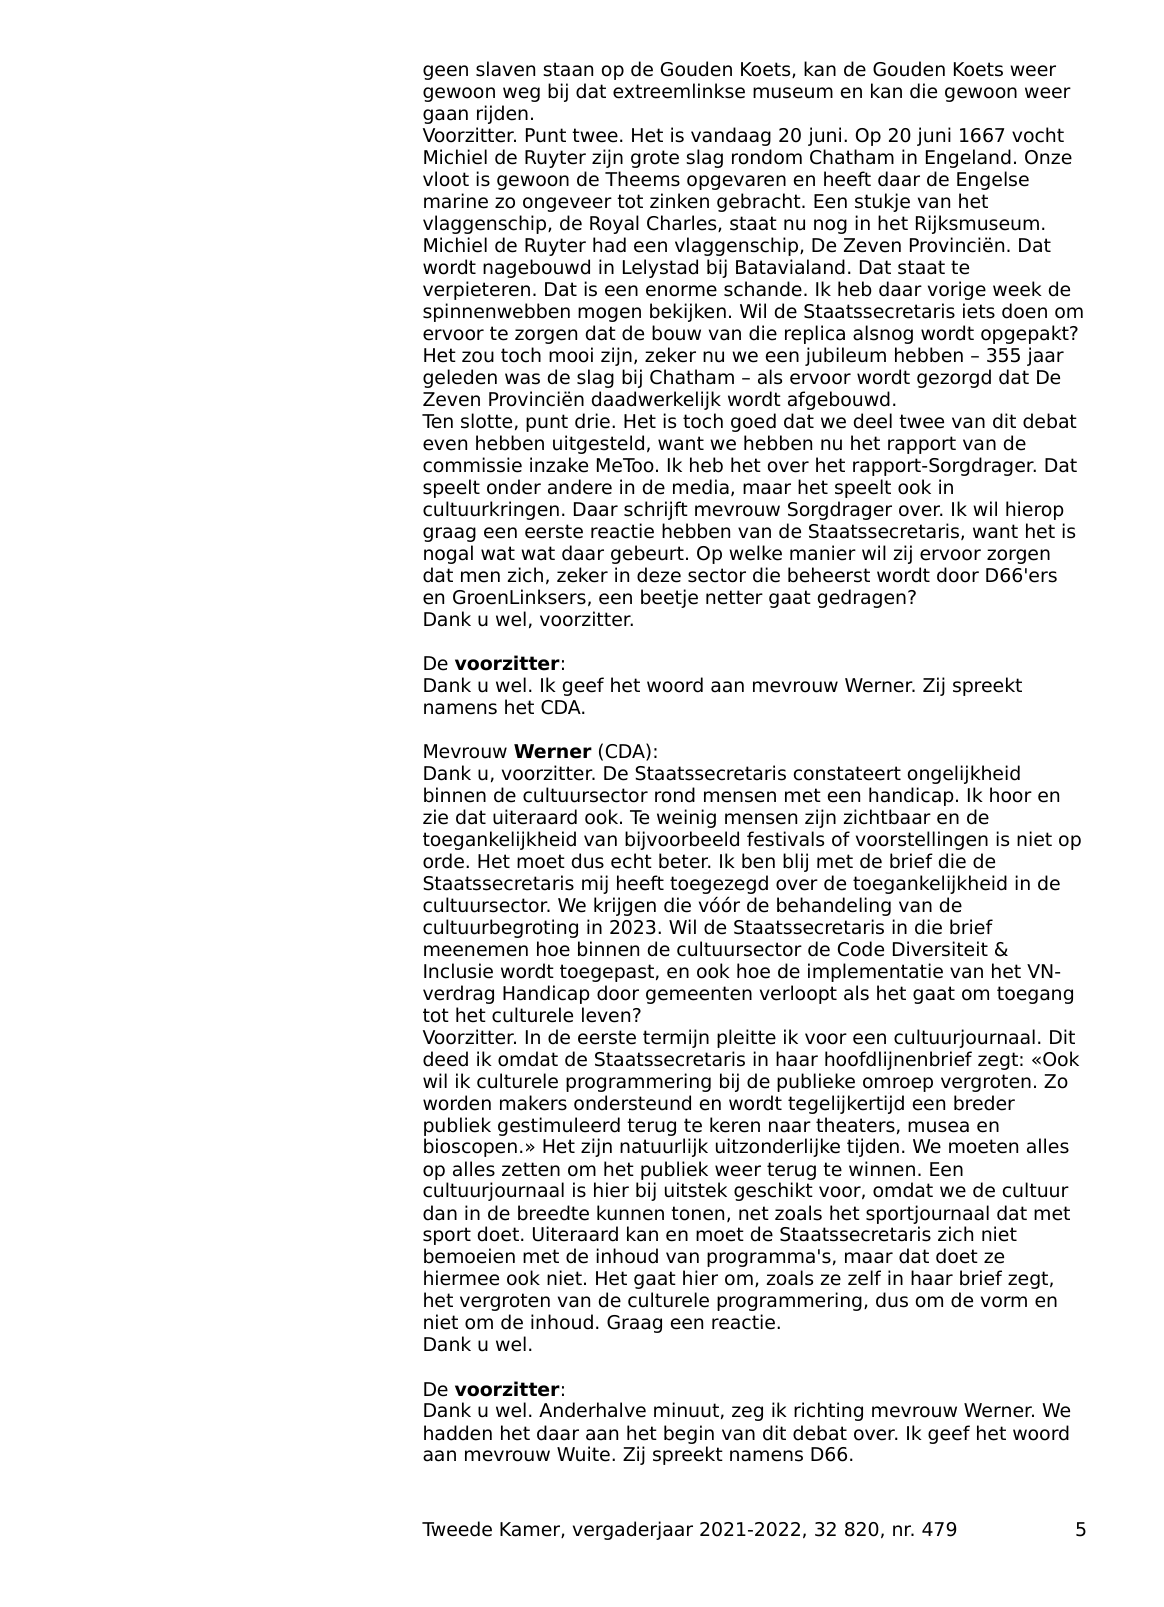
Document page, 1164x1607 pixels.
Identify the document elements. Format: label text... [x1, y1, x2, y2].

text De voorzitter: [422, 1378, 1087, 1400]
text Dank u wel, voorzitter. [422, 608, 1087, 631]
text Dank u wel. Anderhalve minuut, zeg ik richting mevrouw Werner. We hadden het daar aan het begin van dit debat over. Ik geef het woord aan mevrouw Wuite. Zij spreekt namens D66. [422, 1400, 1087, 1466]
text Ten slotte, punt drie. Het is toch goed dat we deel twee van dit debat even hebben uitgesteld, want we hebben nu het rapport van de commissie inzake MeToo. Ik heb het over het rapport-Sorgdrager. Dat speelt onder andere in de media, maar het speelt ook in cultuurkringen. Daar schrijft mevrouw Sorgdrager over. Ik wil hierop graag een eerste reactie hebben van de Staatssecretaris, want het is nogal wat wat daar gebeurt. Op welke manier wil zij ervoor zorgen dat men zich, zeker in deze sector die beheerst wordt door D66'ers en GroenLinksers, een beetje netter gaat gedragen? [422, 411, 1087, 608]
text Voorzitter. Punt twee. Het is vandaag 20 juni. Op 20 juni 1667 vocht Michiel de Ruyter zijn grote slag rondom Chatham in Engeland. Onze vloot is gewoon de Theems opgevaren en heeft daar de Engelse marine zo ongeveer tot zinken gebracht. Een stukje van het vlaggenschip, de Royal Charles, staat nu nog in het Rijksmuseum. Michiel de Ruyter had een vlaggenschip, De Zeven Provinciën. Dat wordt nagebouwd in Lelystad bij Batavialand. Dat staat te verpieteren. Dat is een enorme schande. Ik heb daar vorige week de spinnenwebben mogen bekijken. Wil de Staatssecretaris iets doen om ervoor te zorgen dat de bouw van die replica alsnog wordt opgepakt? Het zou toch mooi zijn, zeker nu we een jubileum hebben – 355 jaar geleden was de slag bij Chatham – als ervoor wordt gezorgd dat De Zeven Provinciën daadwerkelijk wordt afgebouwd. [422, 125, 1087, 411]
text Dank u wel. Ik geef het woord aan mevrouw Werner. Zij spreekt namens het CDA. [422, 675, 1087, 719]
text Mevrouw Werner (CDA): [422, 741, 1087, 763]
text Voorzitter. In de eerste termijn pleitte ik voor een cultuurjournaal. Dit deed ik omdat de Staatssecretaris in haar hoofdlijnenbrief zegt: «Ook wil ik culturele programmering bij de publieke omroep vergroten. Zo worden makers ondersteund en wordt tegelijkertijd een breder publiek gestimuleerd terug te keren naar theaters, musea en bioscopen.» Het zijn natuurlijk uitzonderlijke tijden. We moeten alles op alles zetten om het publiek weer terug te winnen. Een cultuurjournaal is hier bij uitstek geschikt voor, omdat we de cultuur dan in de breedte kunnen tonen, net zoals het sportjournaal dat met sport doet. Uiteraard kan en moet de Staatssecretaris zich niet bemoeien met de inhoud van programma's, maar dat doet ze hiermee ook niet. Het gaat hier om, zoals ze zelf in haar brief zegt, het vergroten van de culturele programmering, dus om de vorm en niet om de inhoud. Graag een reactie. [422, 1027, 1087, 1334]
text Dank u wel. [422, 1334, 1087, 1356]
text Dank u, voorzitter. De Staatssecretaris constateert ongelijkheid binnen de cultuursector rond mensen met een handicap. Ik hoor en zie dat uiteraard ook. Te weinig mensen zijn zichtbaar en de toegankelijkheid van bijvoorbeeld festivals of voorstellingen is niet op orde. Het moet dus echt beter. Ik ben blij met de brief die de Staatssecretaris mij heeft toegezegd over de toegankelijkheid in de cultuursector. We krijgen die vóór de behandeling van de cultuurbegroting in 2023. Wil de Staatssecretaris in die brief meenemen hoe binnen de cultuursector de Code Diversiteit & Inclusie wordt toegepast, en ook hoe de implementatie van het VN-verdrag Handicap door gemeenten verloopt als het gaat om toegang tot het culturele leven? [422, 763, 1087, 1027]
text De voorzitter: [422, 653, 1087, 675]
text geen slaven staan op de Gouden Koets, kan de Gouden Koets weer gewoon weg bij dat extreemlinkse museum en kan die gewoon weer gaan rijden. [422, 59, 1087, 125]
